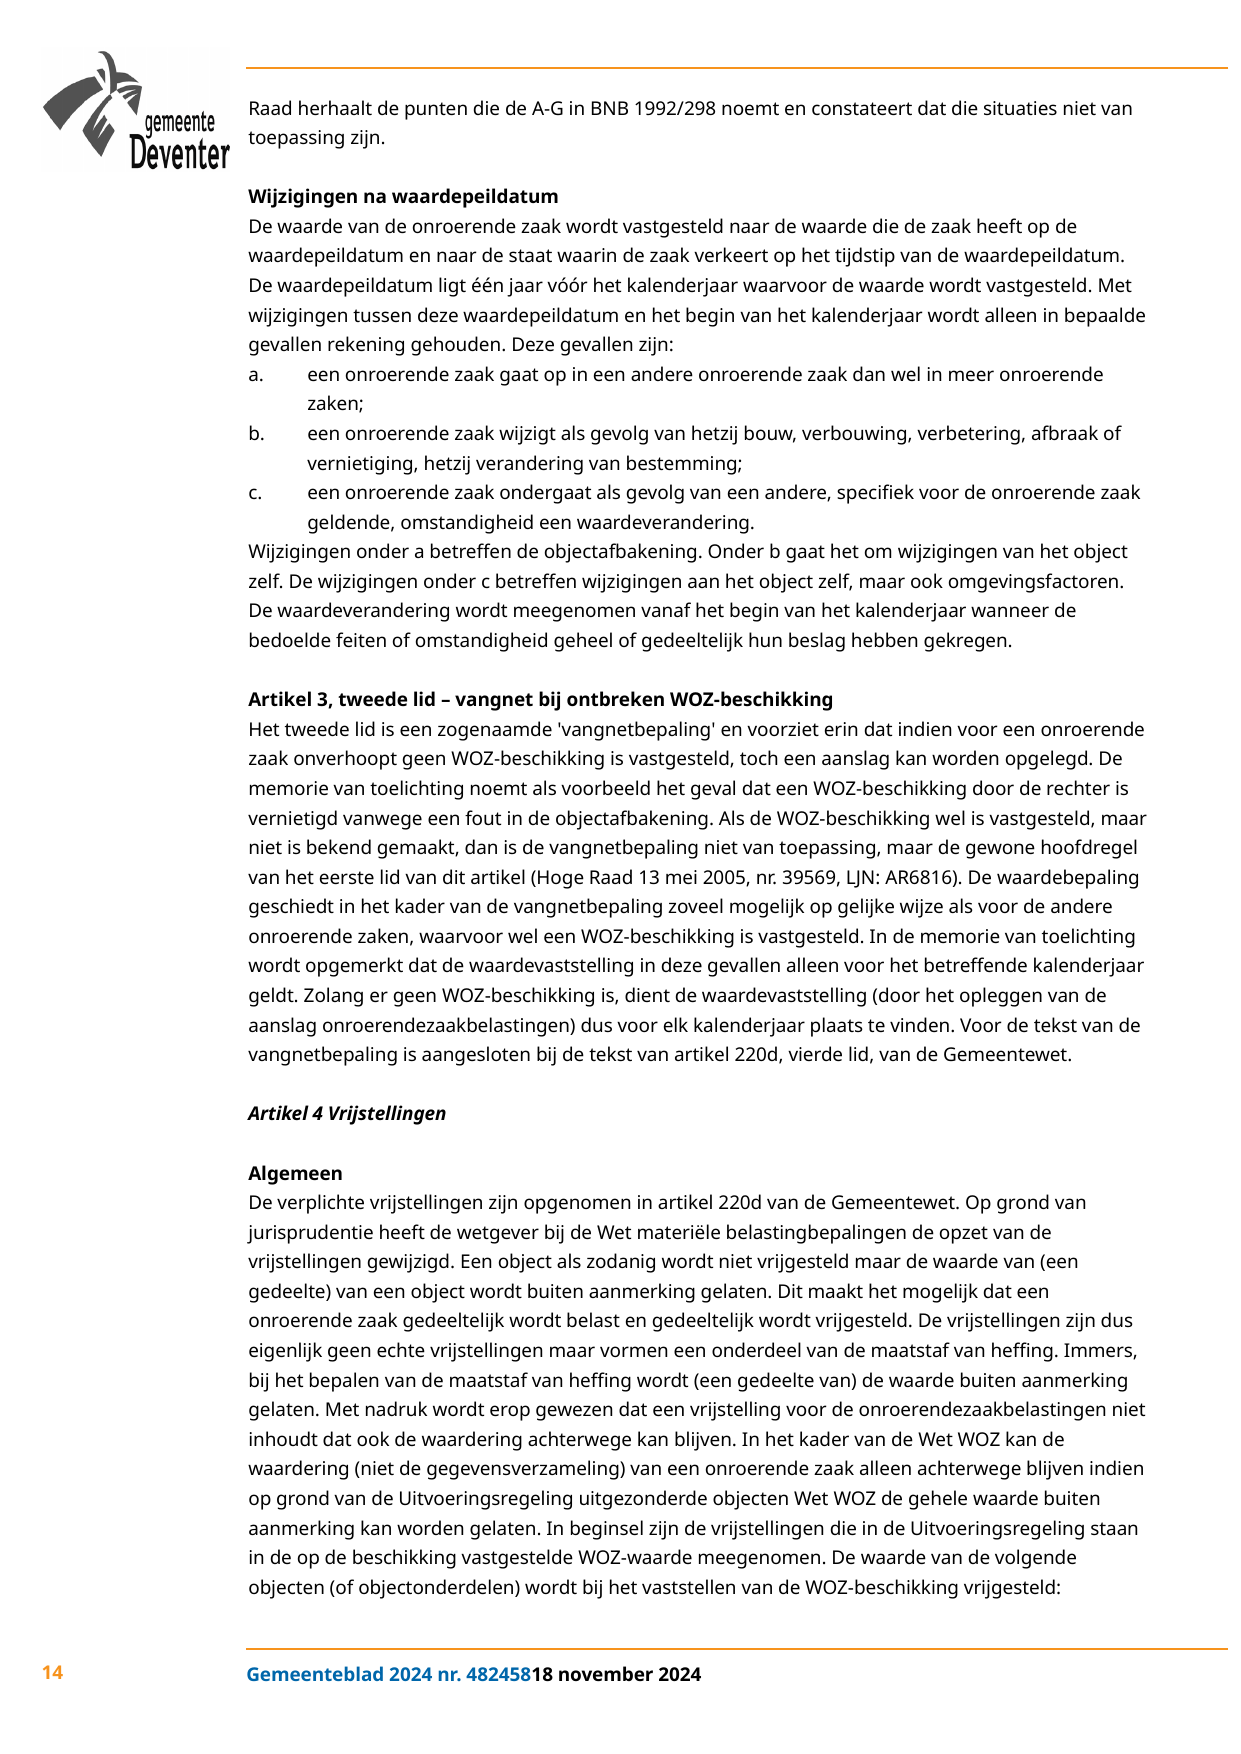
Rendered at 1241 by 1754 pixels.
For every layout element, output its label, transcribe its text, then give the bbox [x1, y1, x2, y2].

list een onroerende zaak gaat op in een andere onroerende zaak dan wel in meer onroerende zaken; [248, 361, 1152, 416]
list een onroerende zaak wijzigt als gevolg van hetzij bouw, verbouwing, verbetering, afbraak of vernietiging, hetzij verandering van bestemming; [248, 420, 1152, 476]
text Wijzigingen onder a betreffen de objectafbakening. Onder b gaat het om wijzigingen van het object zelf. De wijzigingen onder c betreffen wijzigingen aan het object zelf, maar ook omgevingsfactoren. De waardeverandering wordt meegenomen vanaf het begin van het kalenderjaar wanneer de bedoelde feiten of omstandigheid geheel of gedeeltelijk hun beslag hebben gekregen. [248, 538, 1152, 653]
text Artikel 4 Vrijstellingen [248, 1101, 1152, 1126]
text Het tweede lid is een zogenaamde 'vangnetbepaling' en voorziet erin dat indien voor een onroerende zaak onverhoopt geen WOZ-beschikking is vastgesteld, toch een aanslag kan worden opgelegd. De memorie van toelichting noemt als voorbeeld het geval dat een WOZ-beschikking door de rechter is vernietigd vanwege een fout in de objectafbakening. Als de WOZ-beschikking wel is vastgesteld, maar niet is bekend gemaakt, dan is de vangnetbepaling niet van toepassing, maar de gewone hoofdregel van het eerste lid van dit artikel (Hoge Raad 13 mei 2005, nr. 39569, LJN: AR6816). De waardebepaling geschiedt in het kader van de vangnetbepaling zoveel mogelijk op gelijke wijze als voor de andere onroerende zaken, waarvoor wel een WOZ-beschikking is vastgesteld. In de memorie van toelichting wordt opgemerkt dat de waardevaststelling in deze gevallen alleen voor het betreffende kalenderjaar geldt. Zolang er geen WOZ-beschikking is, dient de waardevaststelling (door het opleggen van de aanslag onroerendezaakbelastingen) dus voor elk kalenderjaar plaats te vinden. Voor de tekst van de vangnetbepaling is aangesloten bij de tekst van artikel 220d, vierde lid, van de Gemeentewet. [248, 716, 1152, 1067]
text De waarde van de onroerende zaak wordt vastgesteld naar de waarde die de zaak heeft op de waardepeildatum en naar de staat waarin de zaak verkeert op het tijdstip van de waardepeildatum. De waardepeildatum ligt één jaar vóór het kalenderjaar waarvoor de waarde wordt vastgesteld. Met wijzigingen tussen deze waardepeildatum en het begin van het kalenderjaar wordt alleen in bepaalde gevallen rekening gehouden. Deze gevallen zijn: [248, 213, 1152, 357]
text Raad herhaalt de punten die de A-G in BNB 1992/298 noemt en constateert dat die situaties niet van toepassing zijn. [248, 95, 1152, 150]
text Artikel 3, tweede lid – vangnet bij ontbreken WOZ-beschikking [248, 686, 1152, 712]
list een onroerende zaak ondergaat als gevolg van een andere, specifiek voor de onroerende zaak geldende, omstandigheid een waardeverandering. [248, 479, 1152, 535]
text Wijzigingen na waardepeildatum [248, 183, 1152, 209]
picture [41, 47, 231, 172]
text Algemeen [248, 1160, 1152, 1186]
text De verplichte vrijstellingen zijn opgenomen in artikel 220d van de Gemeentewet. Op grond van jurisprudentie heeft de wetgever bij de Wet materiële belastingbepalingen de opzet van de vrijstellingen gewijzigd. Een object als zodanig wordt niet vrijgesteld maar de waarde van (een gedeelte) van een object wordt buiten aanmerking gelaten. Dit maakt het mogelijk dat een onroerende zaak gedeeltelijk wordt belast en gedeeltelijk wordt vrijgesteld. De vrijstellingen zijn dus eigenlijk geen echte vrijstellingen maar vormen een onderdeel van de maatstaf van heffing. Immers, bij het bepalen van de maatstaf van heffing wordt (een gedeelte van) de waarde buiten aanmerking gelaten. Met nadruk wordt erop gewezen dat een vrijstelling voor de onroerendezaakbelastingen niet inhoudt dat ook de waardering achterwege kan blijven. In het kader van de Wet WOZ kan de waardering (niet de gegevensverzameling) van een onroerende zaak alleen achterwege blijven indien op grond van de Uitvoeringsregeling uitgezonderde objecten Wet WOZ de gehele waarde buiten aanmerking kan worden gelaten. In beginsel zijn de vrijstellingen die in de Uitvoeringsregeling staan in de op de beschikking vastgestelde WOZ-waarde meegenomen. De waarde van de volgende objecten (of objectonderdelen) wordt bij het vaststellen van de WOZ-beschikking vrijgesteld: [248, 1189, 1152, 1600]
